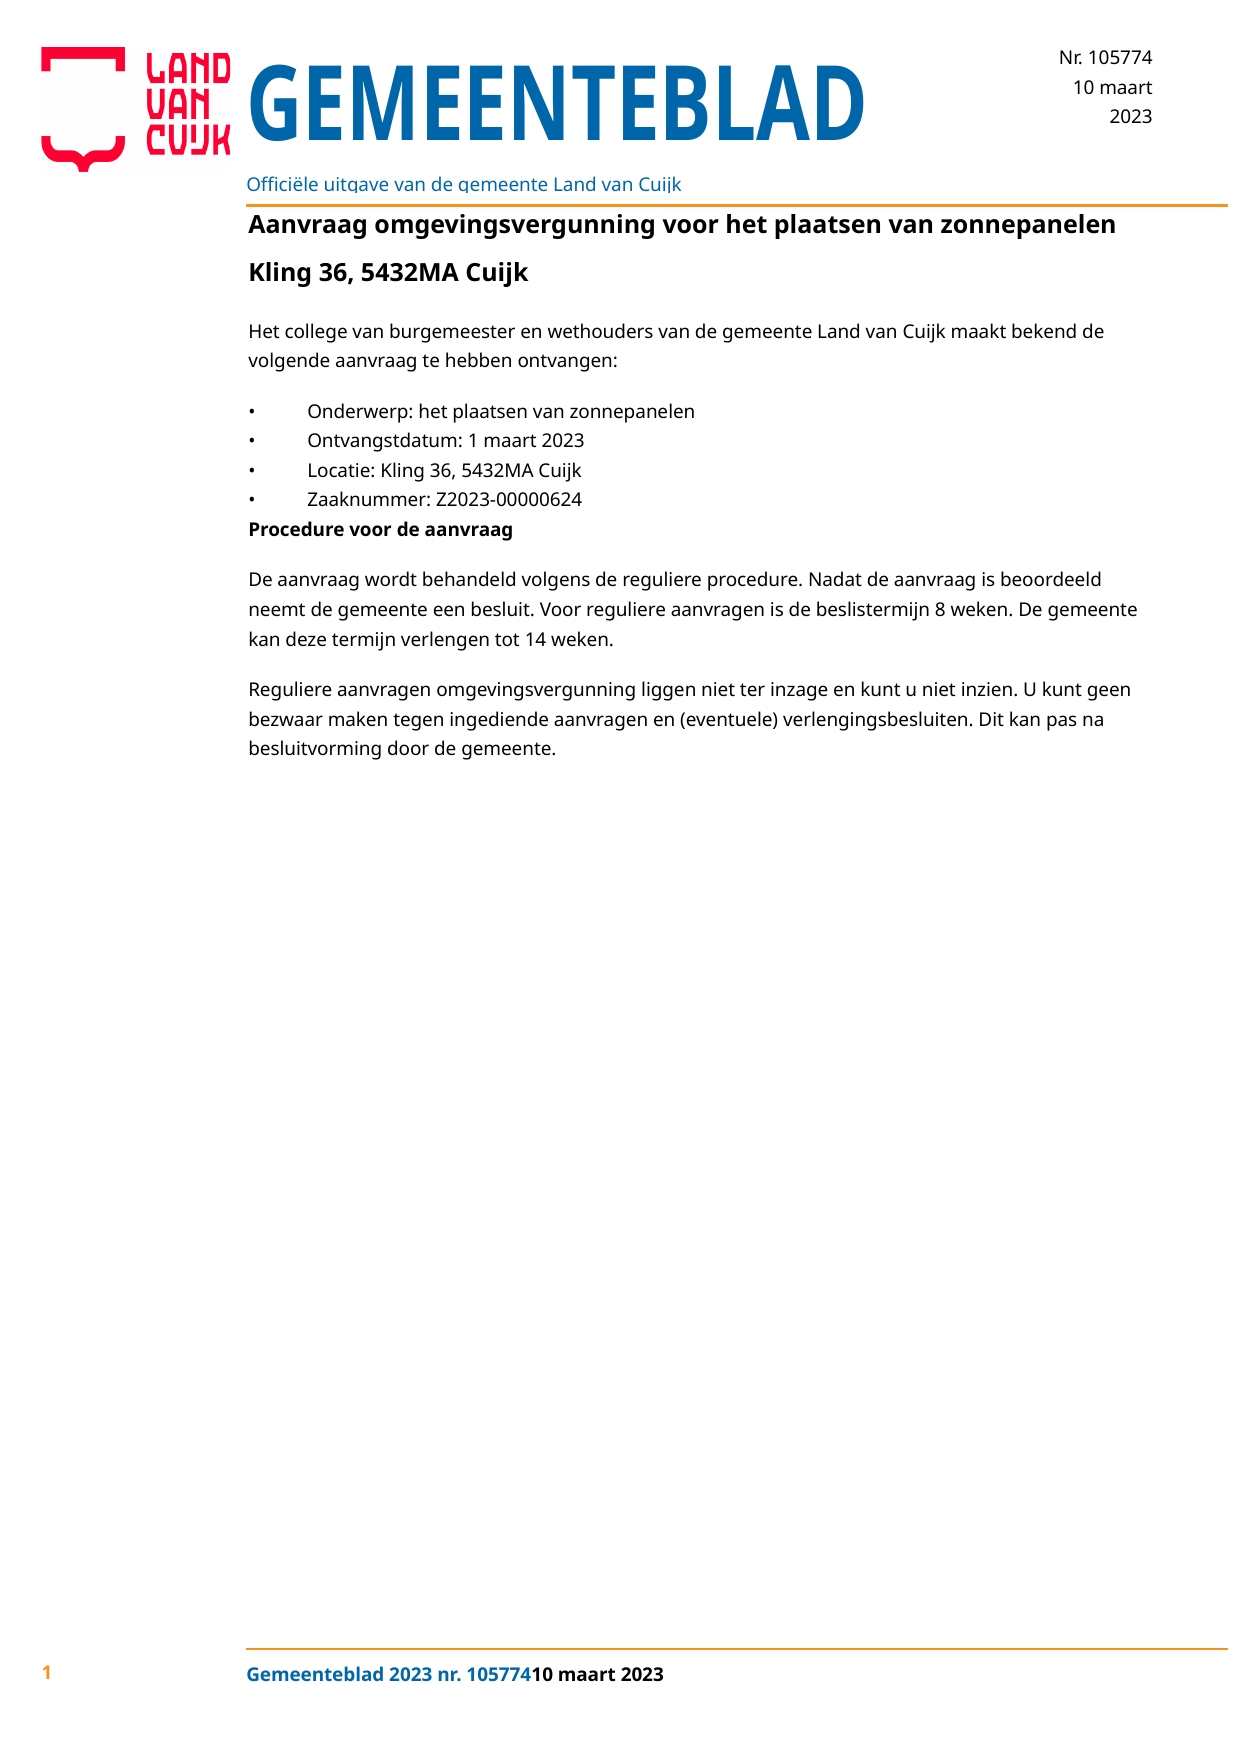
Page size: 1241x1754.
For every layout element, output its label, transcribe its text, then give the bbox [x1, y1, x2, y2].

text Reguliere aanvragen omgevingsvergunning liggen niet ter inzage en kunt u niet inzien. U kunt geen bezwaar maken tegen ingediende aanvragen en (eventuele) verlengingsbesluiten. Dit kan pas na besluitvorming door de gemeente. [248, 676, 1152, 761]
list Locatie: Kling 36, 5432MA Cuijk [248, 457, 1152, 483]
picture [41, 47, 231, 172]
text Het college van burgemeester en wethouders van de gemeente Land van Cuijk maakt bekend de volgende aanvraag te hebben ontvangen: [248, 318, 1152, 373]
text Aanvraag omgevingsvergunning voor het plaatsen van zonnepanelen Kling 36, 5432MA Cuijk [248, 207, 1152, 288]
list Zaaknummer: Z2023-00000624 [248, 487, 1152, 512]
list Onderwerp: het plaatsen van zonnepanelen [248, 398, 1152, 424]
list Ontvangstdatum: 1 maart 2023 [248, 427, 1152, 453]
text Procedure voor de aanvraag [248, 516, 1152, 542]
text De aanvraag wordt behandeld volgens de reguliere procedure. Nadat de aanvraag is beoordeeld neemt de gemeente een besluit. Voor reguliere aanvragen is de beslistermijn 8 weken. De gemeente kan deze termijn verlengen tot 14 weken. [248, 567, 1152, 652]
